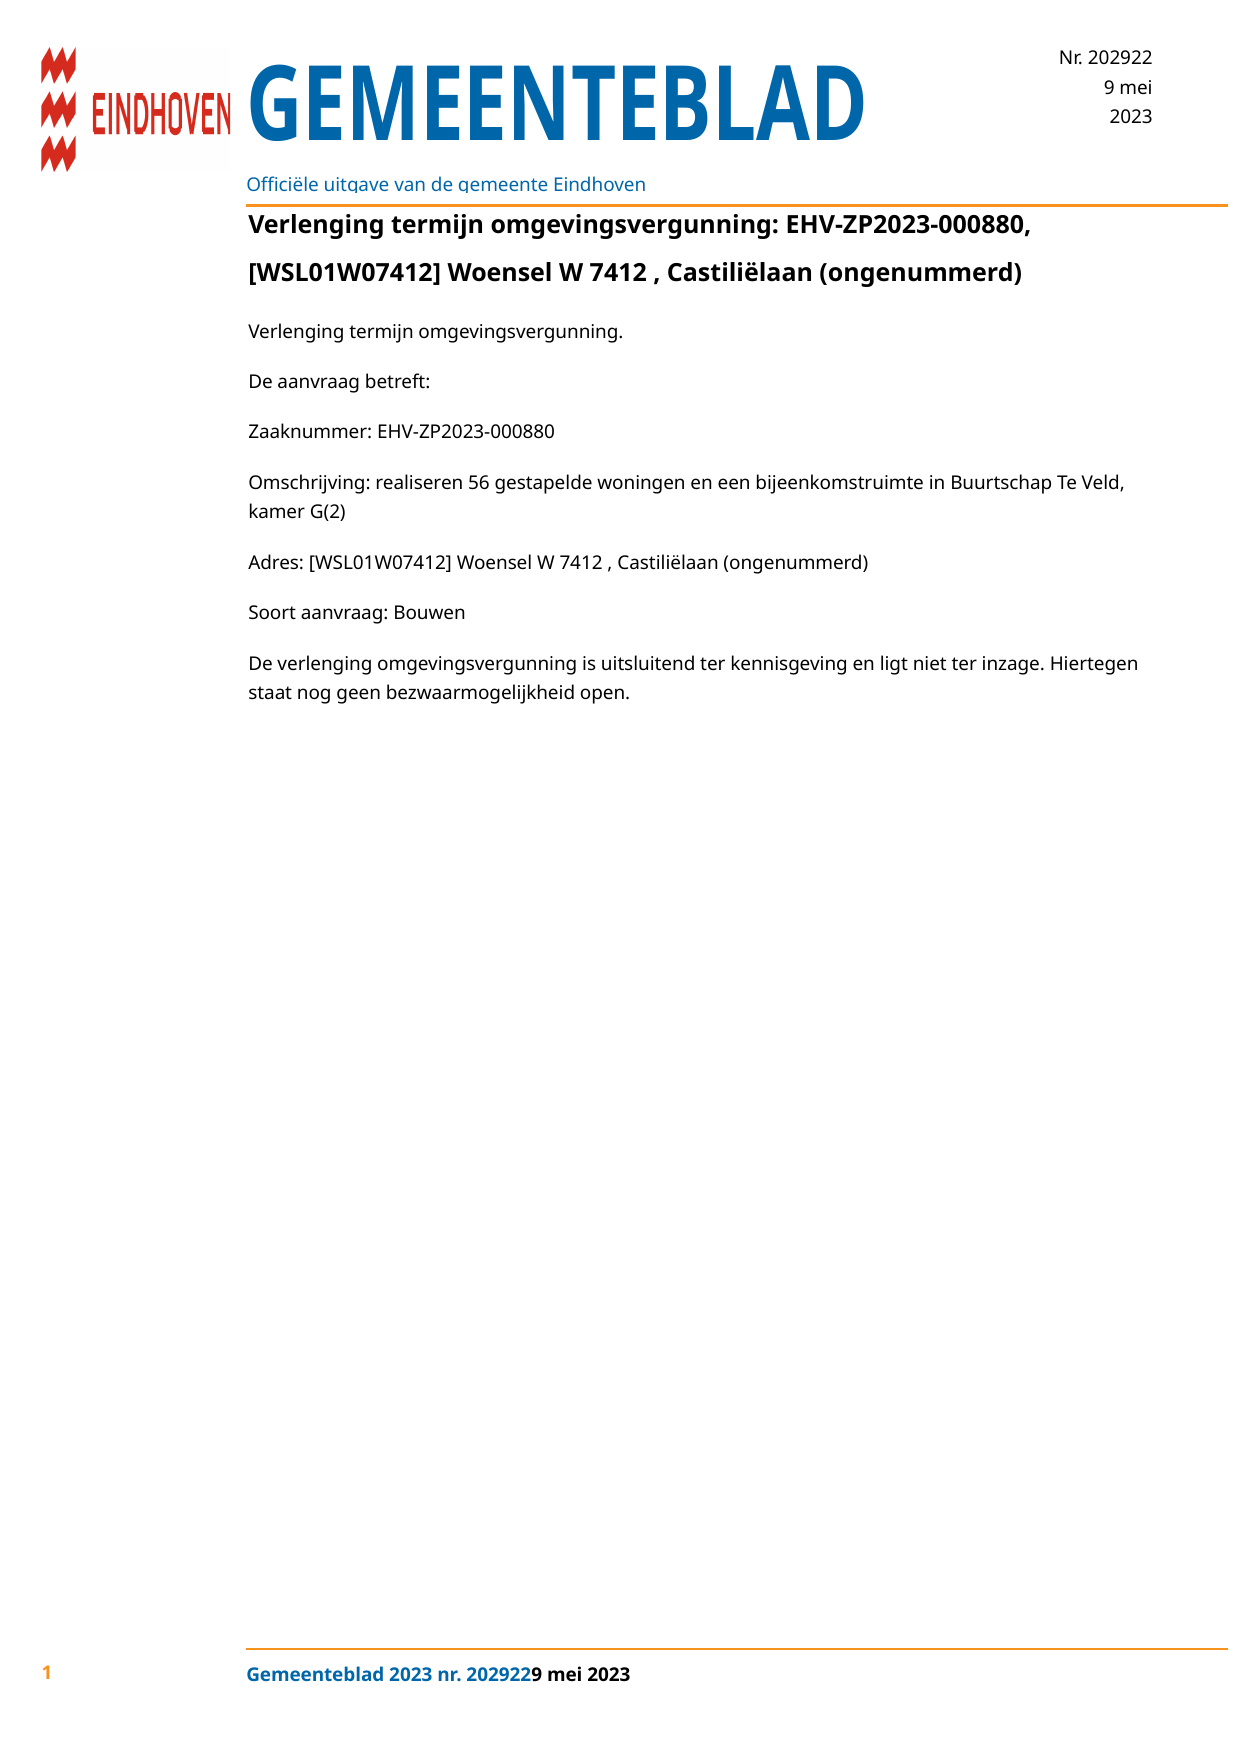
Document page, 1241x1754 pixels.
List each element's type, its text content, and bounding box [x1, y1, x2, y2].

text Soort aanvraag: Bouwen [248, 599, 1152, 625]
text Verlenging termijn omgevingsvergunning. [248, 318, 1152, 344]
text Omschrijving: realiseren 56 gestapelde woningen en een bijeenkomstruimte in Buurtschap Te Veld, kamer G(2) [248, 469, 1152, 524]
text Zaaknummer: EHV-ZP2023-000880 [248, 419, 1152, 444]
text De verlenging omgevingsvergunning is uitsluitend ter kennisgeving en ligt niet ter inzage. Hiertegen staat nog geen bezwaarmogelijkheid open. [248, 650, 1152, 705]
text De aanvraag betreft: [248, 368, 1152, 394]
text Adres: [WSL01W07412] Woensel W 7412 , Castiliëlaan (ongenummerd) [248, 549, 1152, 575]
text Verlenging termijn omgevingsvergunning: EHV-ZP2023-000880, [WSL01W07412] Woensel W 7412 , Castiliëlaan (ongenummerd) [248, 207, 1152, 288]
picture [41, 47, 231, 172]
